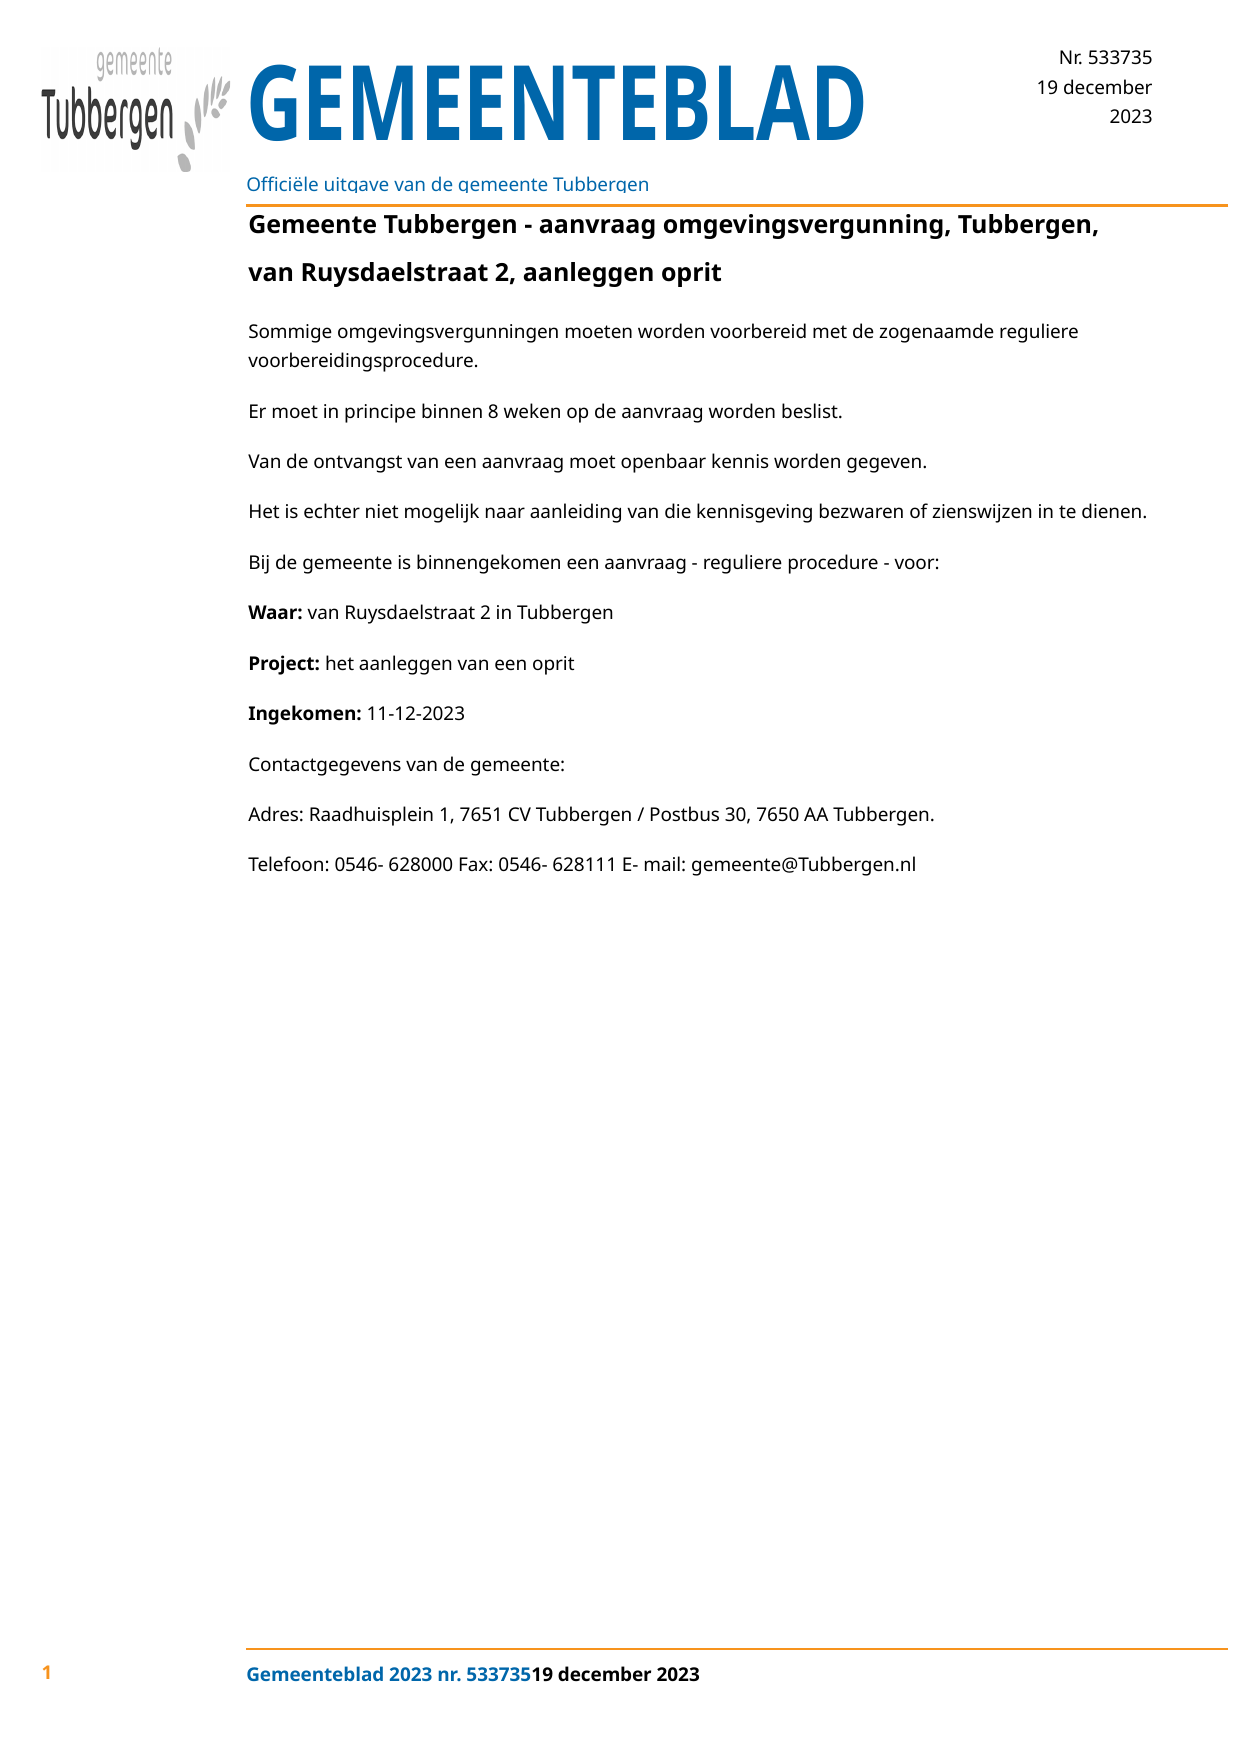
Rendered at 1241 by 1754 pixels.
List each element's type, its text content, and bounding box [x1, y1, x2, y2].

text Waar: van Ruysdaelstraat 2 in Tubbergen [248, 599, 1152, 625]
text Project: het aanleggen van een oprit [248, 650, 1152, 676]
text Sommige omgevingsvergunningen moeten worden voorbereid met de zogenaamde reguliere voorbereidingsprocedure. [248, 318, 1152, 373]
text Adres: Raadhuisplein 1, 7651 CV Tubbergen / Postbus 30, 7650 AA Tubbergen. [248, 801, 1152, 827]
text Er moet in principe binnen 8 weken op de aanvraag worden beslist. [248, 398, 1152, 424]
text Contactgegevens van de gemeente: [248, 751, 1152, 777]
text Bij de gemeente is binnengekomen een aanvraag - reguliere procedure - voor: [248, 549, 1152, 575]
text Het is echter niet mogelijk naar aanleiding van die kennisgeving bezwaren of zienswijzen in te dienen. [248, 499, 1152, 524]
text Gemeente Tubbergen - aanvraag omgevingsvergunning, Tubbergen, van Ruysdaelstraat 2, aanleggen oprit [248, 207, 1152, 288]
picture [41, 47, 231, 172]
text Telefoon: 0546- 628000 Fax: 0546- 628111 E- mail: gemeente@Tubbergen.nl [248, 852, 1152, 877]
text Ingekomen: 11-12-2023 [248, 700, 1152, 726]
text Van de ontvangst van een aanvraag moet openbaar kennis worden gegeven. [248, 448, 1152, 474]
